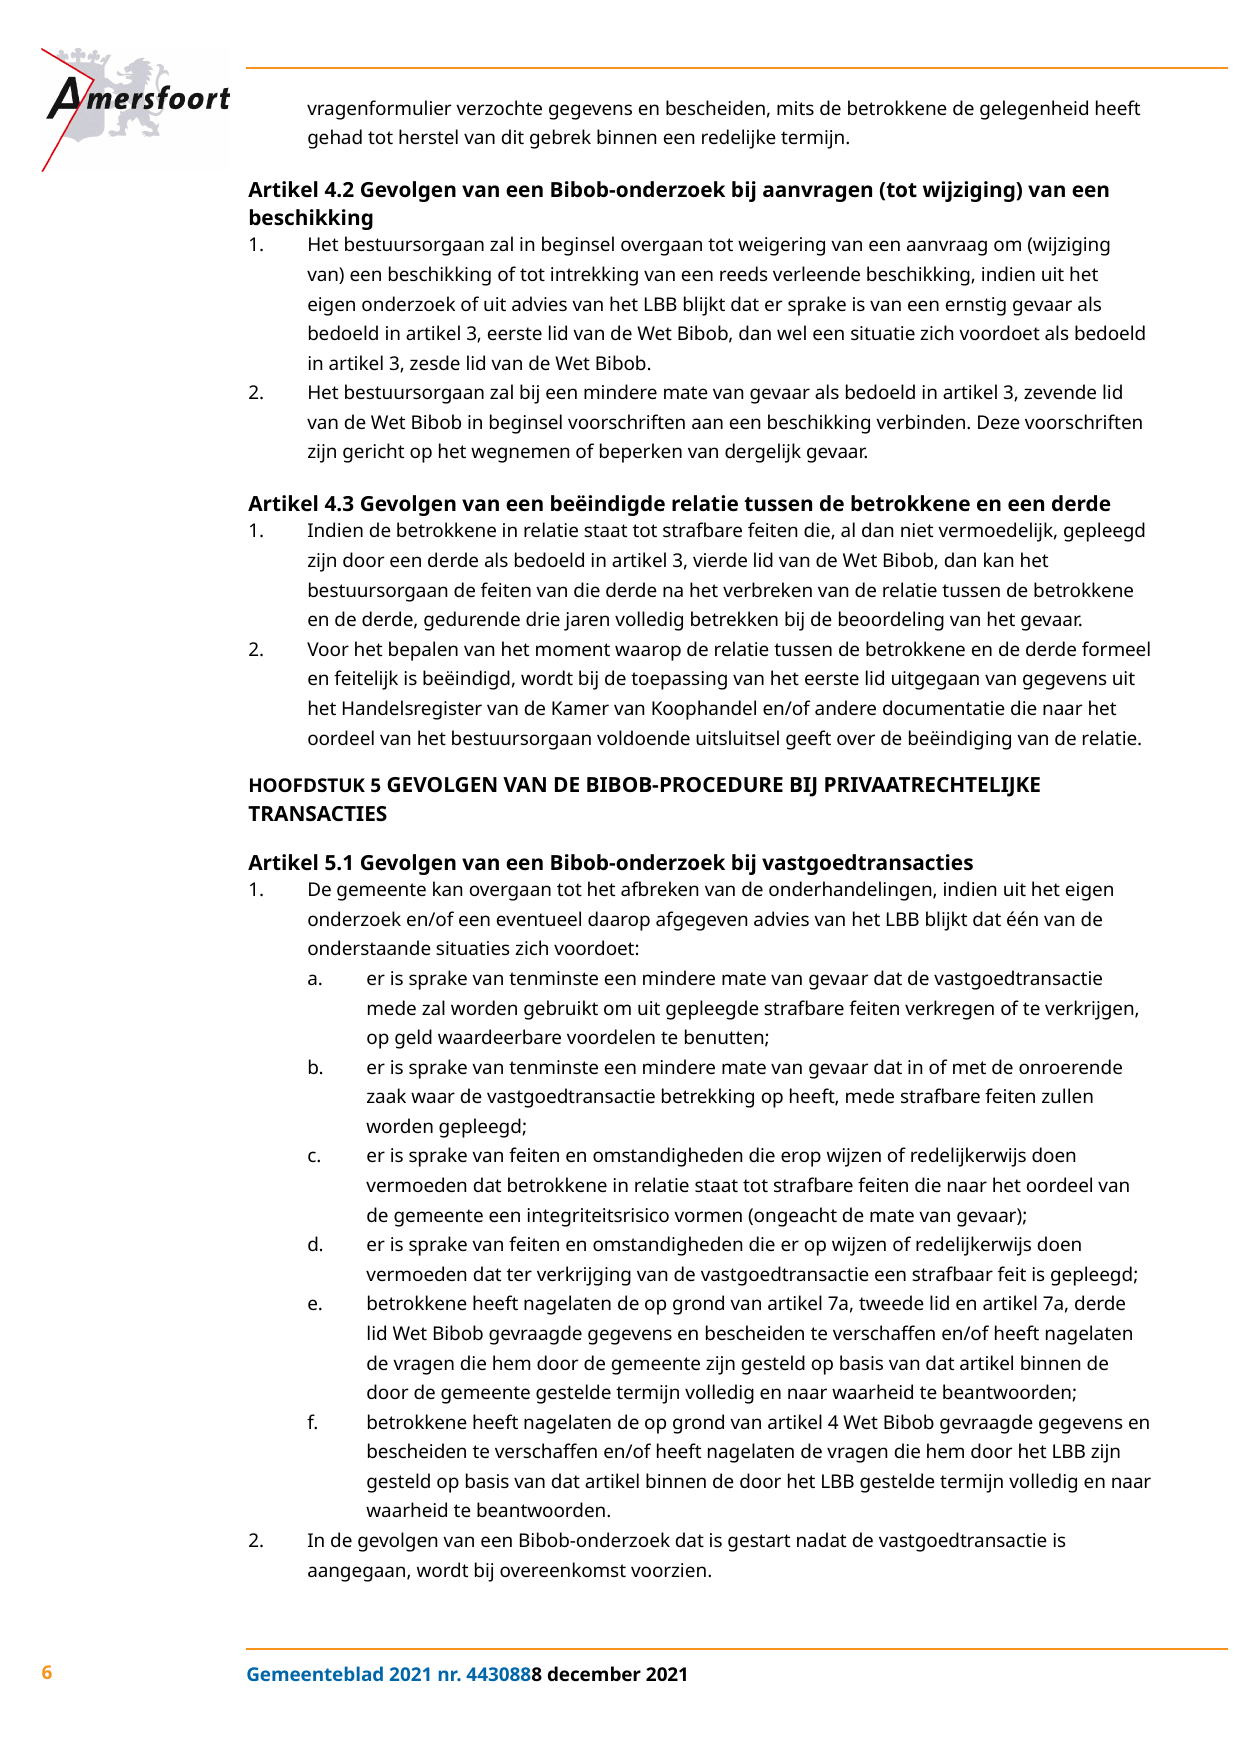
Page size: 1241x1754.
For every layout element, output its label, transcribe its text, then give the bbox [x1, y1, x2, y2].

list Het bestuursorgaan zal bij een mindere mate van gevaar als bedoeld in artikel 3, zevende lid van de Wet Bibob in beginsel voorschriften aan een beschikking verbinden. Deze voorschriften zijn gericht op het wegnemen of beperken van dergelijk gevaar. [248, 379, 1152, 464]
list betrokkene heeft nagelaten de op grond van artikel 7a, tweede lid en artikel 7a, derde lid Wet Bibob gevraagde gegevens en bescheiden te verschaffen en/of heeft nagelaten de vragen die hem door de gemeente zijn gesteld op basis van dat artikel binnen de door de gemeente gestelde termijn volledig en naar waarheid te beantwoorden; [307, 1291, 1152, 1405]
list De gemeente kan overgaan tot het afbreken van de onderhandelingen, indien uit het eigen onderzoek en/of een eventueel daarop afgegeven advies van het LBB blijkt dat één van de onderstaande situaties zich voordoet: [248, 876, 1152, 961]
text Artikel 4.2 Gevolgen van een Bibob-onderzoek bij aanvragen (tot wijziging) van een beschikking [248, 175, 1152, 232]
list er is sprake van feiten en omstandigheden die erop wijzen of redelijkerwijs doen vermoeden dat betrokkene in relatie staat tot strafbare feiten die naar het oordeel van de gemeente een integriteitsrisico vormen (ongeacht de mate van gevaar); [307, 1143, 1152, 1228]
list betrokkene heeft nagelaten de op grond van artikel 4 Wet Bibob gevraagde gegevens en bescheiden te verschaffen en/of heeft nagelaten de vragen die hem door het LBB zijn gesteld op basis van dat artikel binnen de door het LBB gestelde termijn volledig en naar waarheid te beantwoorden. [307, 1409, 1152, 1523]
list Indien de betrokkene in relatie staat tot strafbare feiten die, al dan niet vermoedelijk, gepleegd zijn door een derde als bedoeld in artikel 3, vierde lid van de Wet Bibob, dan kan het bestuursorgaan de feiten van die derde na het verbreken van de relatie tussen de betrokkene en de derde, gedurende drie jaren volledig betrekken bij de beoordeling van het gevaar. [248, 518, 1152, 632]
picture [41, 47, 231, 172]
list vragenformulier verzochte gegevens en bescheiden, mits de betrokkene de gelegenheid heeft gehad tot herstel van dit gebrek binnen een redelijke termijn. [248, 95, 1152, 150]
text Artikel 5.1 Gevolgen van een Bibob-onderzoek bij vastgoedtransacties [248, 848, 1152, 876]
list Voor het bepalen van het moment waarop de relatie tussen de betrokkene en de derde formeel en feitelijk is beëindigd, wordt bij de toepassing van het eerste lid uitgegaan van gegevens uit het Handelsregister van de Kamer van Koophandel en/of andere documentatie die naar het oordeel van het bestuursorgaan voldoende uitsluitsel geeft over de beëindiging van de relatie. [248, 636, 1152, 750]
text HOOFDSTUK 5 GEVOLGEN VAN DE BIBOB-PROCEDURE BIJ PRIVAATRECHTELIJKE TRANSACTIES [248, 770, 1152, 827]
list In de gevolgen van een Bibob-onderzoek dat is gestart nadat de vastgoedtransactie is aangegaan, wordt bij overeenkomst voorzien. [248, 1527, 1152, 1583]
list er is sprake van tenminste een mindere mate van gevaar dat in of met de onroerende zaak waar de vastgoedtransactie betrekking op heeft, mede strafbare feiten zullen worden gepleegd; [307, 1054, 1152, 1139]
list er is sprake van tenminste een mindere mate van gevaar dat de vastgoedtransactie mede zal worden gebruikt om uit gepleegde strafbare feiten verkregen of te verkrijgen, op geld waardeerbare voordelen te benutten; [307, 965, 1152, 1050]
list er is sprake van feiten en omstandigheden die er op wijzen of redelijkerwijs doen vermoeden dat ter verkrijging van de vastgoedtransactie een strafbaar feit is gepleegd; [307, 1231, 1152, 1287]
list Het bestuursorgaan zal in beginsel overgaan tot weigering van een aanvraag om (wijziging van) een beschikking of tot intrekking van een reeds verleende beschikking, indien uit het eigen onderzoek of uit advies van het LBB blijkt dat er sprake is van een ernstig gevaar als bedoeld in artikel 3, eerste lid van de Wet Bibob, dan wel een situatie zich voordoet als bedoeld in artikel 3, zesde lid van de Wet Bibob. [248, 232, 1152, 376]
text Artikel 4.3 Gevolgen van een beëindigde relatie tussen de betrokkene en een derde [248, 489, 1152, 518]
